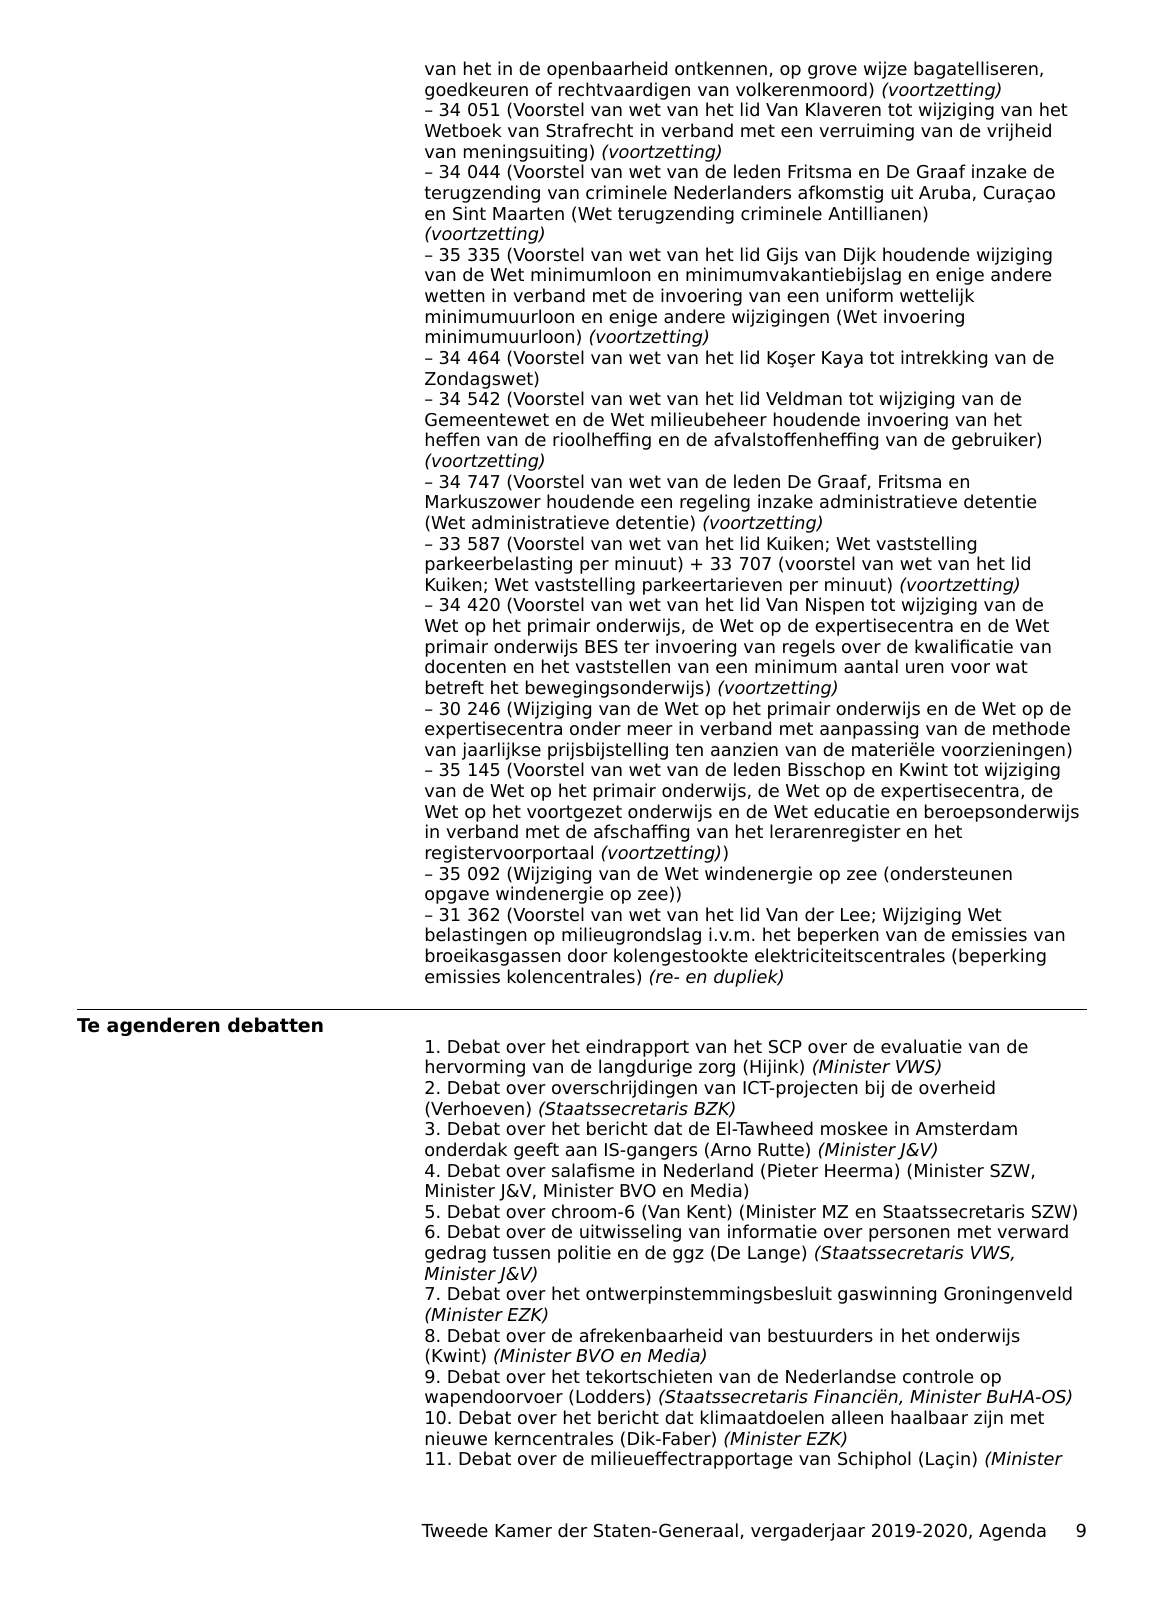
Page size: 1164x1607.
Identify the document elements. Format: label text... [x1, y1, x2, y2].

table_cell [77, 699, 401, 760]
table_cell – 34 051 (Voorstel van wet van het lid Van Klaveren tot wijziging van het Wetboek van Strafrecht in verband met een verruiming van de vrijheid van meningsuiting) (voortzetting) [418, 100, 1087, 162]
table_cell [401, 100, 418, 162]
table_cell 11. Debat over de milieueffectrapportage van Schiphol (Laçin) (Minister [418, 1449, 1087, 1470]
table_cell [77, 864, 401, 905]
table_cell – 30 246 (Wijziging van de Wet op het primair onderwijs en de Wet op de expertisecentra onder meer in verband met aanpassing van de methode van jaarlijkse prijsbijstelling ten aanzien van de materiële voorzieningen) [418, 699, 1087, 760]
table_cell [401, 1037, 418, 1078]
table_cell 1. Debat over het eindrapport van het SCP over de evaluatie van de hervorming van de langdurige zorg (Hijink) (Minister VWS) [418, 1037, 1087, 1078]
table_cell [77, 245, 401, 348]
table_cell [77, 389, 401, 472]
table_cell [401, 1326, 418, 1367]
table_cell [77, 905, 401, 987]
table_cell [401, 864, 418, 905]
table_cell [401, 534, 418, 595]
table_cell – 31 362 (Voorstel van wet van het lid Van der Lee; Wijziging Wet belastingen op milieugrondslag i.v.m. het beperken van de emissies van broeikasgassen door kolengestookte elektriciteitscentrales (beperking emissies kolencentrales) (re- en dupliek) [418, 905, 1087, 987]
table_cell – 35 092 (Wijziging van de Wet windenergie op zee (ondersteunen opgave windenergie op zee)) [418, 864, 1087, 905]
table_cell – 34 464 (Voorstel van wet van het lid Koşer Kaya tot intrekking van de Zondagswet) [418, 348, 1087, 389]
table_cell [77, 348, 401, 389]
table_cell [401, 1449, 418, 1470]
table_cell [77, 472, 401, 533]
table_cell [77, 1223, 401, 1284]
table_cell 3. Debat over het bericht dat de El-Tawheed moskee in Amsterdam onderdak geeft aan IS-gangers (Arno Rutte) (Minister J&V) [418, 1119, 1087, 1161]
table_cell [401, 1078, 418, 1119]
table_cell [77, 1078, 401, 1119]
table_cell [77, 1202, 401, 1222]
table_cell [401, 1367, 418, 1408]
table_cell – 34 420 (Voorstel van wet van het lid Van Nispen tot wijziging van de Wet op het primair onderwijs, de Wet op de expertisecentra en de Wet primair onderwijs BES ter invoering van regels over de kwalificatie van docenten en het vaststellen van een minimum aantal uren voor wat betreft het bewegingsonderwijs) (voortzetting) [418, 595, 1087, 698]
table_cell 5. Debat over chroom-6 (Van Kent) (Minister MZ en Staatssecretaris SZW) [418, 1202, 1087, 1222]
table_cell [77, 1326, 401, 1367]
table_cell van het in de openbaarheid ontkennen, op grove wijze bagatelliseren, goedkeuren of rechtvaardigen van volkerenmoord) (voortzetting) [418, 59, 1087, 100]
table_cell – 35 335 (Voorstel van wet van het lid Gijs van Dijk houdende wijziging van de Wet minimumloon en minimumvakantiebijslag en enige andere wetten in verband met de invoering van een uniform wettelijk minimumuurloon en enige andere wijzigingen (Wet invoering minimumuurloon) (voortzetting) [418, 245, 1087, 348]
table_header [401, 1010, 418, 1037]
table_cell [77, 1161, 401, 1202]
table_cell 7. Debat over het ontwerpinstemmingsbesluit gaswinning Groningenveld (Minister EZK) [418, 1284, 1087, 1326]
table_cell [77, 224, 401, 245]
table_cell [401, 905, 418, 987]
table_cell [401, 1284, 418, 1326]
table_cell [77, 1119, 401, 1161]
table_cell – 34 542 (Voorstel van wet van het lid Veldman tot wijziging van de Gemeentewet en de Wet milieubeheer houdende invoering van het heffen van de rioolheffing en de afvalstoffenheffing van de gebruiker) (voortzetting) [418, 389, 1087, 472]
table_cell [77, 162, 401, 224]
table_cell – 34 044 (Voorstel van wet van de leden Fritsma en De Graaf inzake de terugzending van criminele Nederlanders afkomstig uit Aruba, Curaçao en Sint Maarten (Wet terugzending criminele Antillianen) [418, 162, 1087, 224]
table_cell [77, 595, 401, 698]
table_cell [77, 59, 401, 100]
table_cell [401, 162, 418, 224]
table_cell [401, 1202, 418, 1222]
table_cell [401, 1408, 418, 1449]
table_cell [401, 389, 418, 472]
table_cell [401, 348, 418, 389]
table_cell 9. Debat over het tekortschieten van de Nederlandse controle op wapendoorvoer (Lodders) (Staatssecretaris Financiën, Minister BuHA-OS) [418, 1367, 1087, 1408]
table_cell [401, 245, 418, 348]
table_cell – 34 747 (Voorstel van wet van de leden De Graaf, Fritsma en Markuszower houdende een regeling inzake administratieve detentie (Wet administratieve detentie) (voortzetting) [418, 472, 1087, 533]
table_cell – 35 145 (Voorstel van wet van de leden Bisschop en Kwint tot wijziging van de Wet op het primair onderwijs, de Wet op de expertisecentra, de Wet op het voortgezet onderwijs en de Wet educatie en beroepsonderwijs in verband met de afschaffing van het lerarenregister en het registervoorportaal (voortzetting)) [418, 760, 1087, 863]
table_cell [401, 1223, 418, 1284]
table_cell 4. Debat over salafisme in Nederland (Pieter Heerma) (Minister SZW, Minister J&V, Minister BVO en Media) [418, 1161, 1087, 1202]
table_cell [401, 1119, 418, 1161]
table_cell [77, 1408, 401, 1449]
table_cell [77, 100, 401, 162]
table_cell [401, 59, 418, 100]
table_cell – 33 587 (Voorstel van wet van het lid Kuiken; Wet vaststelling parkeerbelasting per minuut) + 33 707 (voorstel van wet van het lid Kuiken; Wet vaststelling parkeertarieven per minuut) (voortzetting) [418, 534, 1087, 595]
table_cell [401, 760, 418, 863]
table_cell [77, 1367, 401, 1408]
table_cell [77, 1037, 401, 1078]
table_cell 6. Debat over de uitwisseling van informatie over personen met verward gedrag tussen politie en de ggz (De Lange) (Staatssecretaris VWS, Minister J&V) [418, 1223, 1087, 1284]
table_cell [401, 595, 418, 698]
table_cell 8. Debat over de afrekenbaarheid van bestuurders in het onderwijs (Kwint) (Minister BVO en Media) [418, 1326, 1087, 1367]
table_cell [77, 1449, 401, 1470]
table_cell (voortzetting) [418, 224, 1087, 245]
table_header [418, 1010, 1087, 1037]
table_cell 10. Debat over het bericht dat klimaatdoelen alleen haalbaar zijn met nieuwe kerncentrales (Dik-Faber) (Minister EZK) [418, 1408, 1087, 1449]
table_cell [401, 1161, 418, 1202]
table_cell [77, 1284, 401, 1326]
table_header Te agenderen debatten [77, 1010, 401, 1037]
table_cell 2. Debat over overschrijdingen van ICT-projecten bij de overheid (Verhoeven) (Staatssecretaris BZK) [418, 1078, 1087, 1119]
table_cell [401, 472, 418, 533]
table_cell [401, 224, 418, 245]
table_cell [77, 760, 401, 863]
table_cell [77, 534, 401, 595]
table_cell [401, 699, 418, 760]
